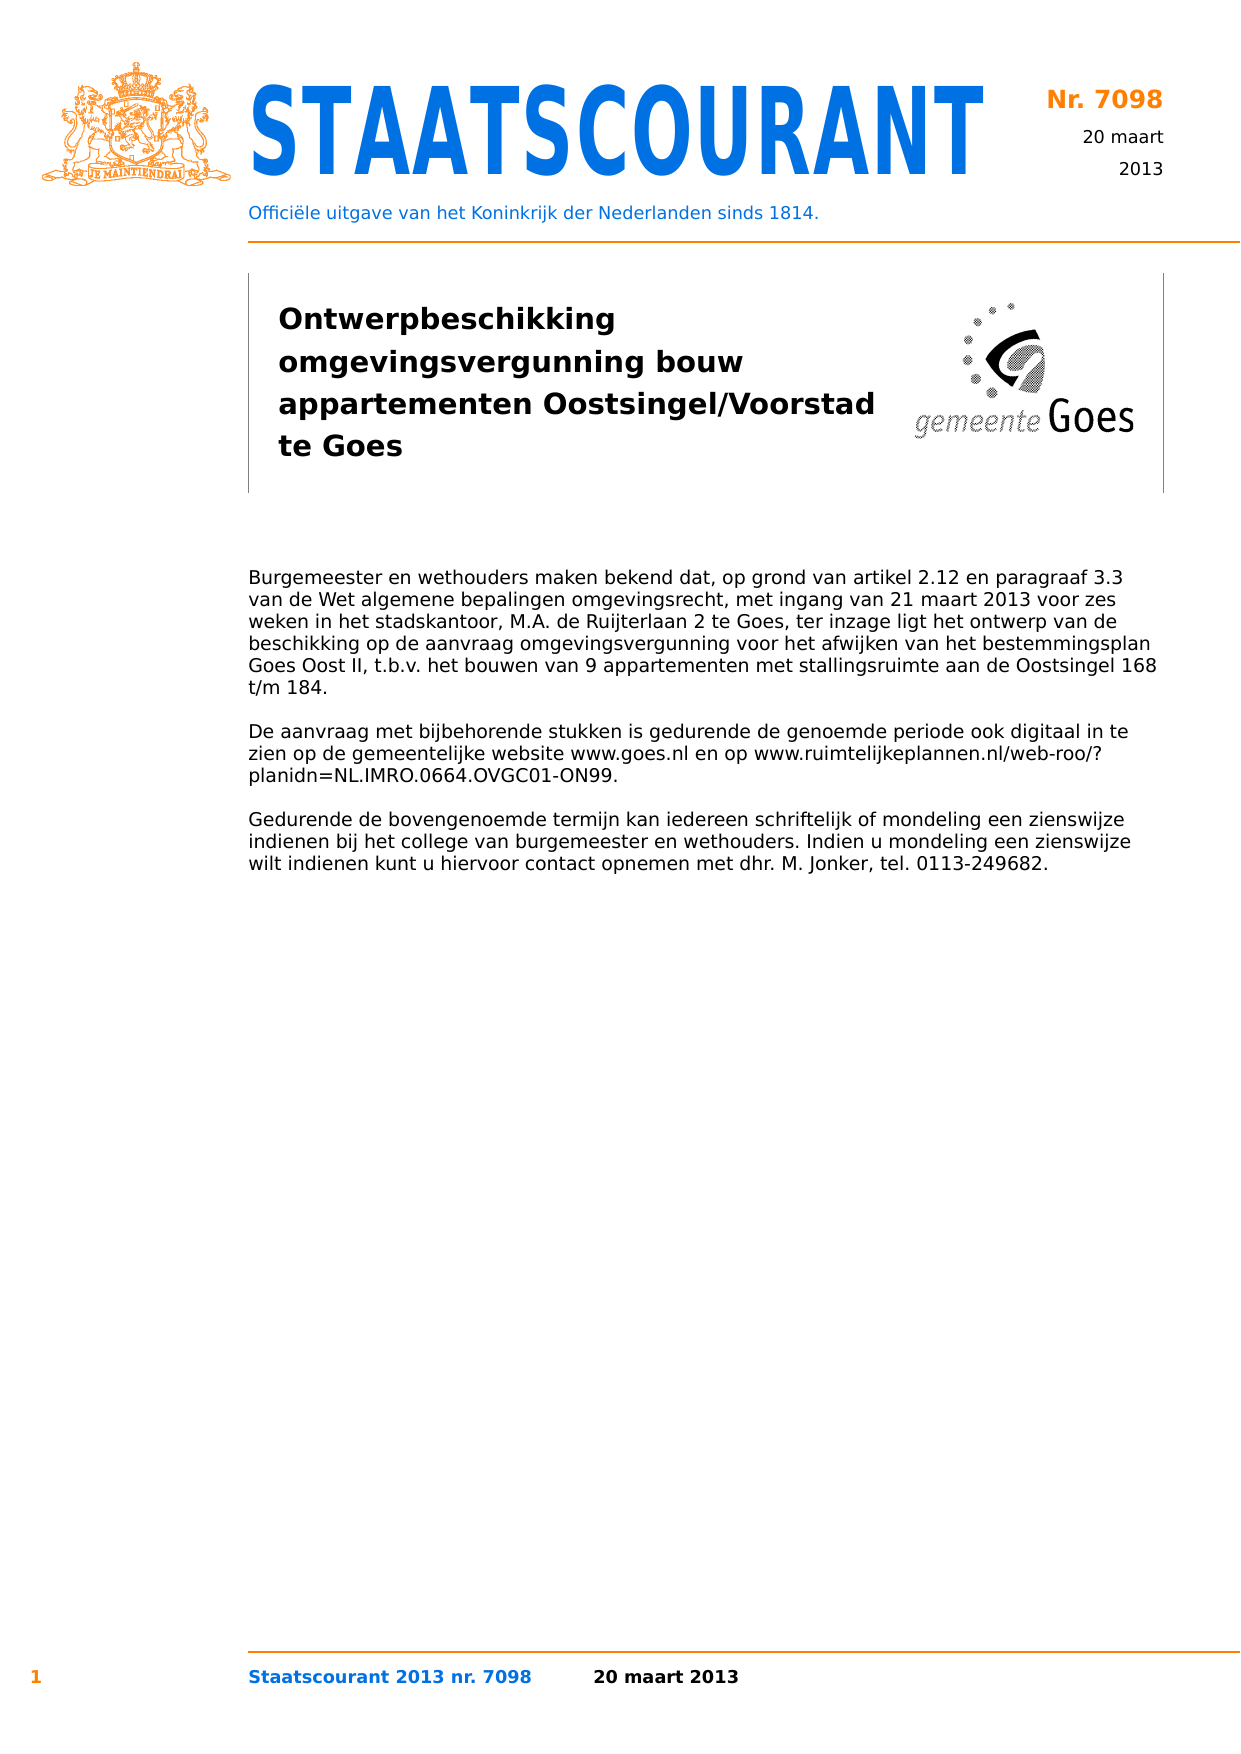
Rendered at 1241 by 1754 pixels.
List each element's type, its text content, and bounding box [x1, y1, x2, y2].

picture [914, 302, 1134, 439]
table_header [25, 62, 248, 241]
table_cell 20 maart [998, 121, 1240, 153]
text Burgemeester en wethouders maken bekend dat, op grond van artikel 2.12 en paragraaf 3.3 van de Wet algemene bepalingen omgevingsrecht, met ingang van 21 maart 2013 voor zes weken in het stadskantoor, M.A. de Ruijterlaan 2 te Goes, ter inzage ligt het ontwerp van de beschikking op de aanvraag omgevingsvergunning voor het afwijken van het bestemmingsplan Goes Oost II, t.b.v. het bouwen van 9 appartementen met stallingsruimte aan de Oostsingel 168 t/m 184. [248, 567, 1163, 699]
subtitle Ontwerpbeschikking omgevingsvergunning bouw appartementen Oostsingel/Voorstad te Goes [249, 273, 1163, 493]
picture [41, 62, 231, 186]
table_cell Officiële uitgave van het Koninkrijk der Nederlanden sinds 1814. [248, 203, 1240, 241]
text De aanvraag met bijbehorende stukken is gedurende de genoemde periode ook digitaal in te zien op de gemeentelijke website www.goes.nl en op www.ruimtelijkeplannen.nl/web-roo/?planidn=NL.IMRO.0664.OVGC01-ON99. [248, 721, 1163, 787]
text Gedurende de bovengenoemde termijn kan iedereen schriftelijk of mondeling een zienswijze indienen bij het college van burgemeester en wethouders. Indien u mondeling een zienswijze wilt indienen kunt u hiervoor contact opnemen met dhr. M. Jonker, tel. 0113-249682. [248, 809, 1163, 874]
table_cell 2013 [998, 153, 1240, 203]
table_header Nr. 7098 [998, 62, 1240, 121]
table_header STAATSCOURANT [248, 62, 998, 203]
